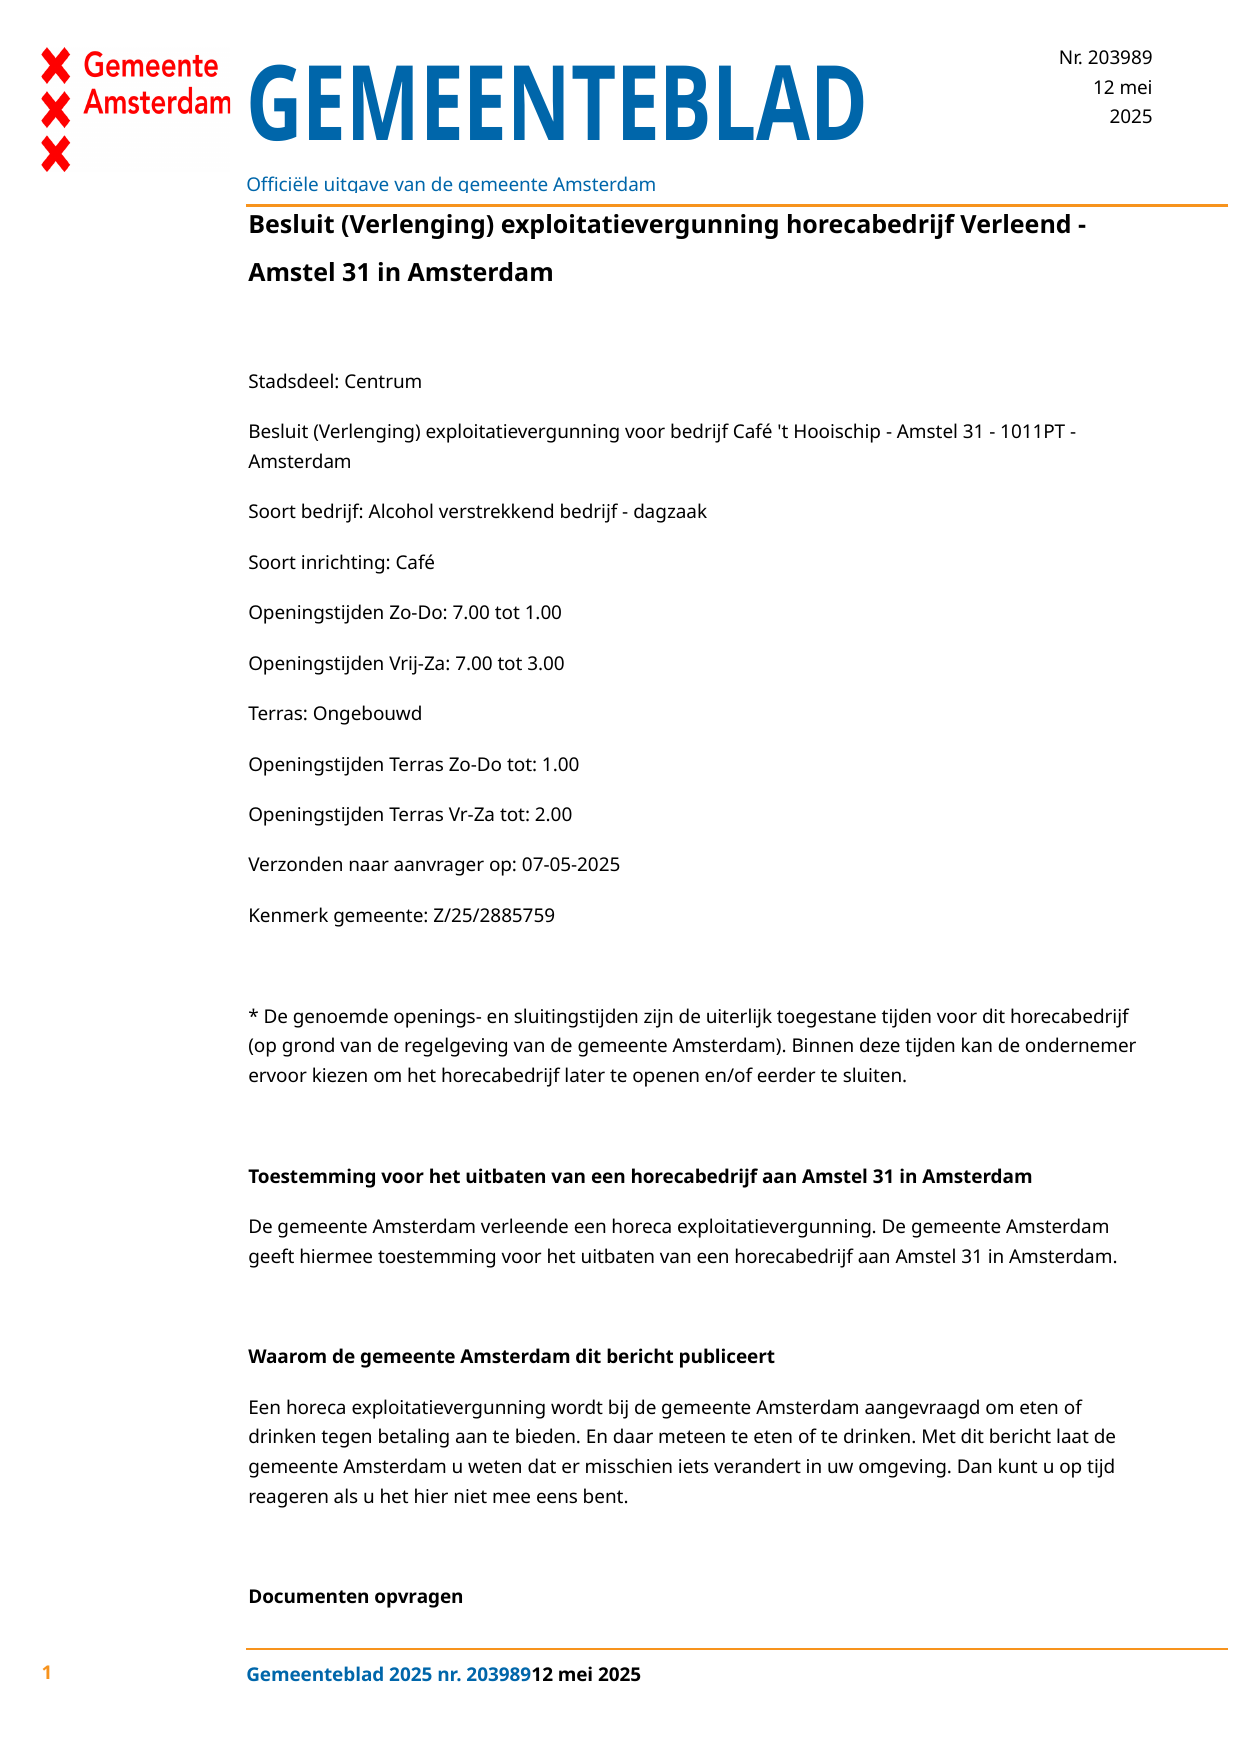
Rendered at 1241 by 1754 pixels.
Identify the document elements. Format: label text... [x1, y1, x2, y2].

text Besluit (Verlenging) exploitatievergunning horecabedrijf Verleend - Amstel 31 in Amsterdam [248, 207, 1152, 288]
text Documenten opvragen [248, 1584, 1152, 1609]
text Verzonden naar aanvrager op: 07-05-2025 [248, 852, 1152, 877]
text Openingstijden Zo-Do: 7.00 tot 1.00 [248, 599, 1152, 625]
text Soort bedrijf: Alcohol verstrekkend bedrijf - dagzaak [248, 499, 1152, 524]
text Soort inrichting: Café [248, 549, 1152, 575]
text Openingstijden Terras Vr-Za tot: 2.00 [248, 801, 1152, 827]
text Waarom de gemeente Amsterdam dit bericht publiceert [248, 1344, 1152, 1369]
text Stadsdeel: Centrum [248, 368, 1152, 394]
text De gemeente Amsterdam verleende een horeca exploitatievergunning. De gemeente Amsterdam geeft hiermee toestemming voor het uitbaten van een horecabedrijf aan Amstel 31 in Amsterdam. [248, 1213, 1152, 1269]
text Toestemming voor het uitbaten van een horecabedrijf aan Amstel 31 in Amsterdam [248, 1163, 1152, 1189]
text Openingstijden Vrij-Za: 7.00 tot 3.00 [248, 650, 1152, 676]
picture [41, 47, 231, 172]
text Besluit (Verlenging) exploitatievergunning voor bedrijf Café 't Hooischip - Amstel 31 - 1011PT - Amsterdam [248, 419, 1152, 474]
text Terras: Ongebouwd [248, 700, 1152, 726]
text Een horeca exploitatievergunning wordt bij de gemeente Amsterdam aangevraagd om eten of drinken tegen betaling aan te bieden. En daar meteen te eten of te drinken. Met dit bericht laat de gemeente Amsterdam u weten dat er misschien iets verandert in uw omgeving. Dan kunt u op tijd reageren als u het hier niet mee eens bent. [248, 1394, 1152, 1509]
text Openingstijden Terras Zo-Do tot: 1.00 [248, 751, 1152, 777]
text Kenmerk gemeente: Z/25/2885759 [248, 902, 1152, 928]
text * De genoemde openings- en sluitingstijden zijn de uiterlijk toegestane tijden voor dit horecabedrijf (op grond van de regelgeving van de gemeente Amsterdam). Binnen deze tijden kan de ondernemer ervoor kiezen om het horecabedrijf later te openen en/of eerder te sluiten. [248, 1003, 1152, 1088]
